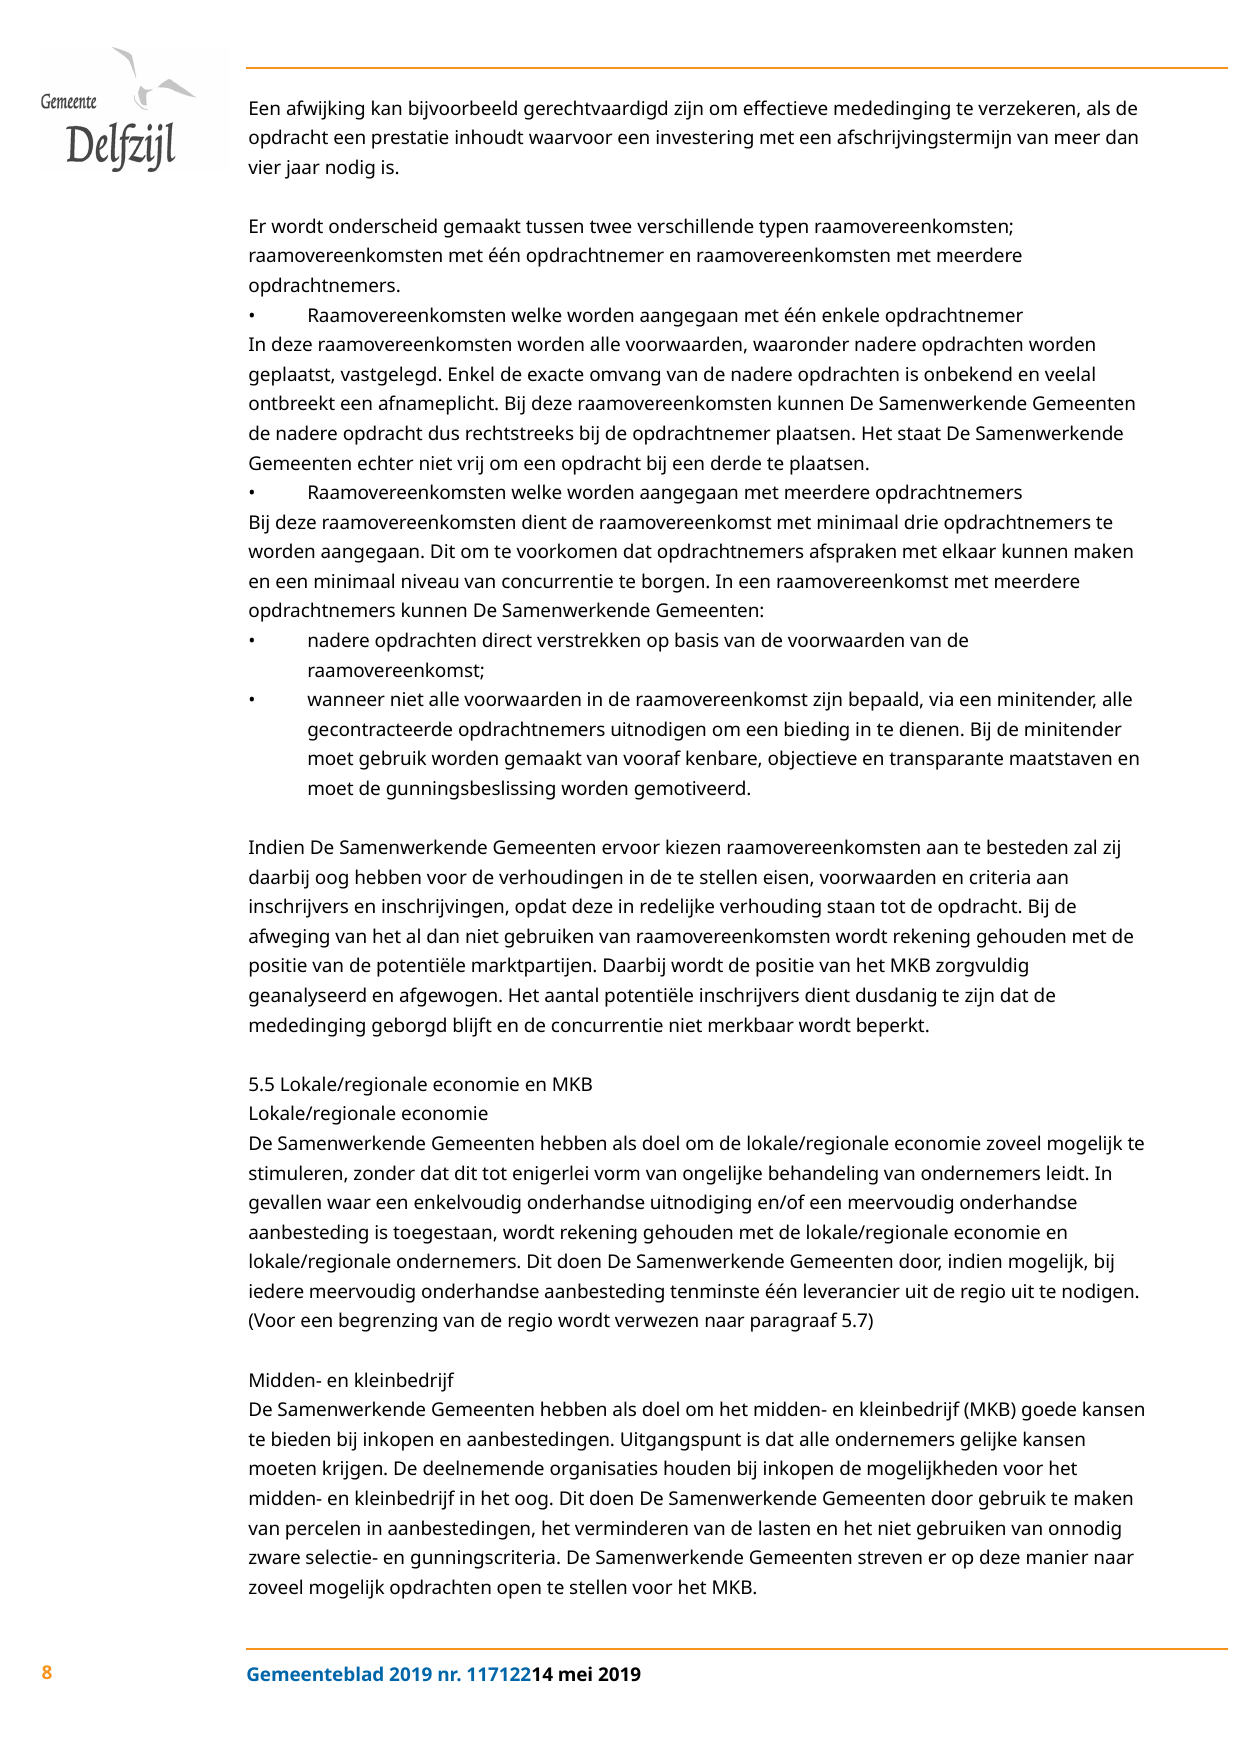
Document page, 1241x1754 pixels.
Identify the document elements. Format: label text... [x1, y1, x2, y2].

text Er wordt onderscheid gemaakt tussen twee verschillende typen raamovereenkomsten; raamovereenkomsten met één opdrachtnemer en raamovereenkomsten met meerdere opdrachtnemers. [248, 213, 1152, 298]
text Een afwijking kan bijvoorbeeld gerechtvaardigd zijn om effectieve mededinging te verzekeren, als de opdracht een prestatie inhoudt waarvoor een investering met een afschrijvingstermijn van meer dan vier jaar nodig is. [248, 95, 1152, 180]
text Bij deze raamovereenkomsten dient de raamovereenkomst met minimaal drie opdrachtnemers te worden aangegaan. Dit om te voorkomen dat opdrachtnemers afspraken met elkaar kunnen maken en een minimaal niveau van concurrentie te borgen. In een raamovereenkomst met meerdere opdrachtnemers kunnen De Samenwerkende Gemeenten: [248, 509, 1152, 623]
text De Samenwerkende Gemeenten hebben als doel om het midden- en kleinbedrijf (MKB) goede kansen te bieden bij inkopen en aanbestedingen. Uitgangspunt is dat alle ondernemers gelijke kansen moeten krijgen. De deelnemende organisaties houden bij inkopen de mogelijkheden voor het midden- en kleinbedrijf in het oog. Dit doen De Samenwerkende Gemeenten door gebruik te maken van percelen in aanbestedingen, het verminderen van de lasten en het niet gebruiken van onnodig zware selectie- en gunningscriteria. De Samenwerkende Gemeenten streven er op deze manier naar zoveel mogelijk opdrachten open te stellen voor het MKB. [248, 1396, 1152, 1600]
text Indien De Samenwerkende Gemeenten ervoor kiezen raamovereenkomsten aan te besteden zal zij daarbij oog hebben voor de verhoudingen in de te stellen eisen, voorwaarden en criteria aan inschrijvers en inschrijvingen, opdat deze in redelijke verhouding staan tot de opdracht. Bij de afweging van het al dan niet gebruiken van raamovereenkomsten wordt rekening gehouden met de positie van de potentiële marktpartijen. Daarbij wordt de positie van het MKB zorgvuldig geanalyseerd en afgewogen. Het aantal potentiële inschrijvers dient dusdanig te zijn dat de mededinging geborgd blijft en de concurrentie niet merkbaar wordt beperkt. [248, 834, 1152, 1038]
list Raamovereenkomsten welke worden aangegaan met één enkele opdrachtnemer [248, 302, 1152, 328]
text In deze raamovereenkomsten worden alle voorwaarden, waaronder nadere opdrachten worden geplaatst, vastgelegd. Enkel de exacte omvang van de nadere opdrachten is onbekend en veelal ontbreekt een afnameplicht. Bij deze raamovereenkomsten kunnen De Samenwerkende Gemeenten de nadere opdracht dus rechtstreeks bij de opdrachtnemer plaatsen. Het staat De Samenwerkende Gemeenten echter niet vrij om een opdracht bij een derde te plaatsen. [248, 331, 1152, 476]
list Raamovereenkomsten welke worden aangegaan met meerdere opdrachtnemers [248, 479, 1152, 505]
list nadere opdrachten direct verstrekken op basis van de voorwaarden van de raamovereenkomst; [248, 627, 1152, 683]
picture [41, 47, 231, 172]
text De Samenwerkende Gemeenten hebben als doel om de lokale/regionale economie zoveel mogelijk te stimuleren, zonder dat dit tot enigerlei vorm van ongelijke behandeling van ondernemers leidt. In gevallen waar een enkelvoudig onderhandse uitnodiging en/of een meervoudig onderhandse aanbesteding is toegestaan, wordt rekening gehouden met de lokale/regionale economie en lokale/regionale ondernemers. Dit doen De Samenwerkende Gemeenten door, indien mogelijk, bij iedere meervoudig onderhandse aanbesteding tenminste één leverancier uit de regio uit te nodigen. (Voor een begrenzing van de regio wordt verwezen naar paragraaf 5.7) [248, 1130, 1152, 1333]
text 5.5 Lokale/regionale economie en MKB [248, 1071, 1152, 1097]
text Lokale/regionale economie [248, 1101, 1152, 1126]
text Midden- en kleinbedrijf [248, 1367, 1152, 1393]
list wanneer niet alle voorwaarden in de raamovereenkomst zijn bepaald, via een minitender, alle gecontracteerde opdrachtnemers uitnodigen om een bieding in te dienen. Bij de minitender moet gebruik worden gemaakt van vooraf kenbare, objectieve en transparante maatstaven en moet de gunningsbeslissing worden gemotiveerd. [248, 686, 1152, 801]
